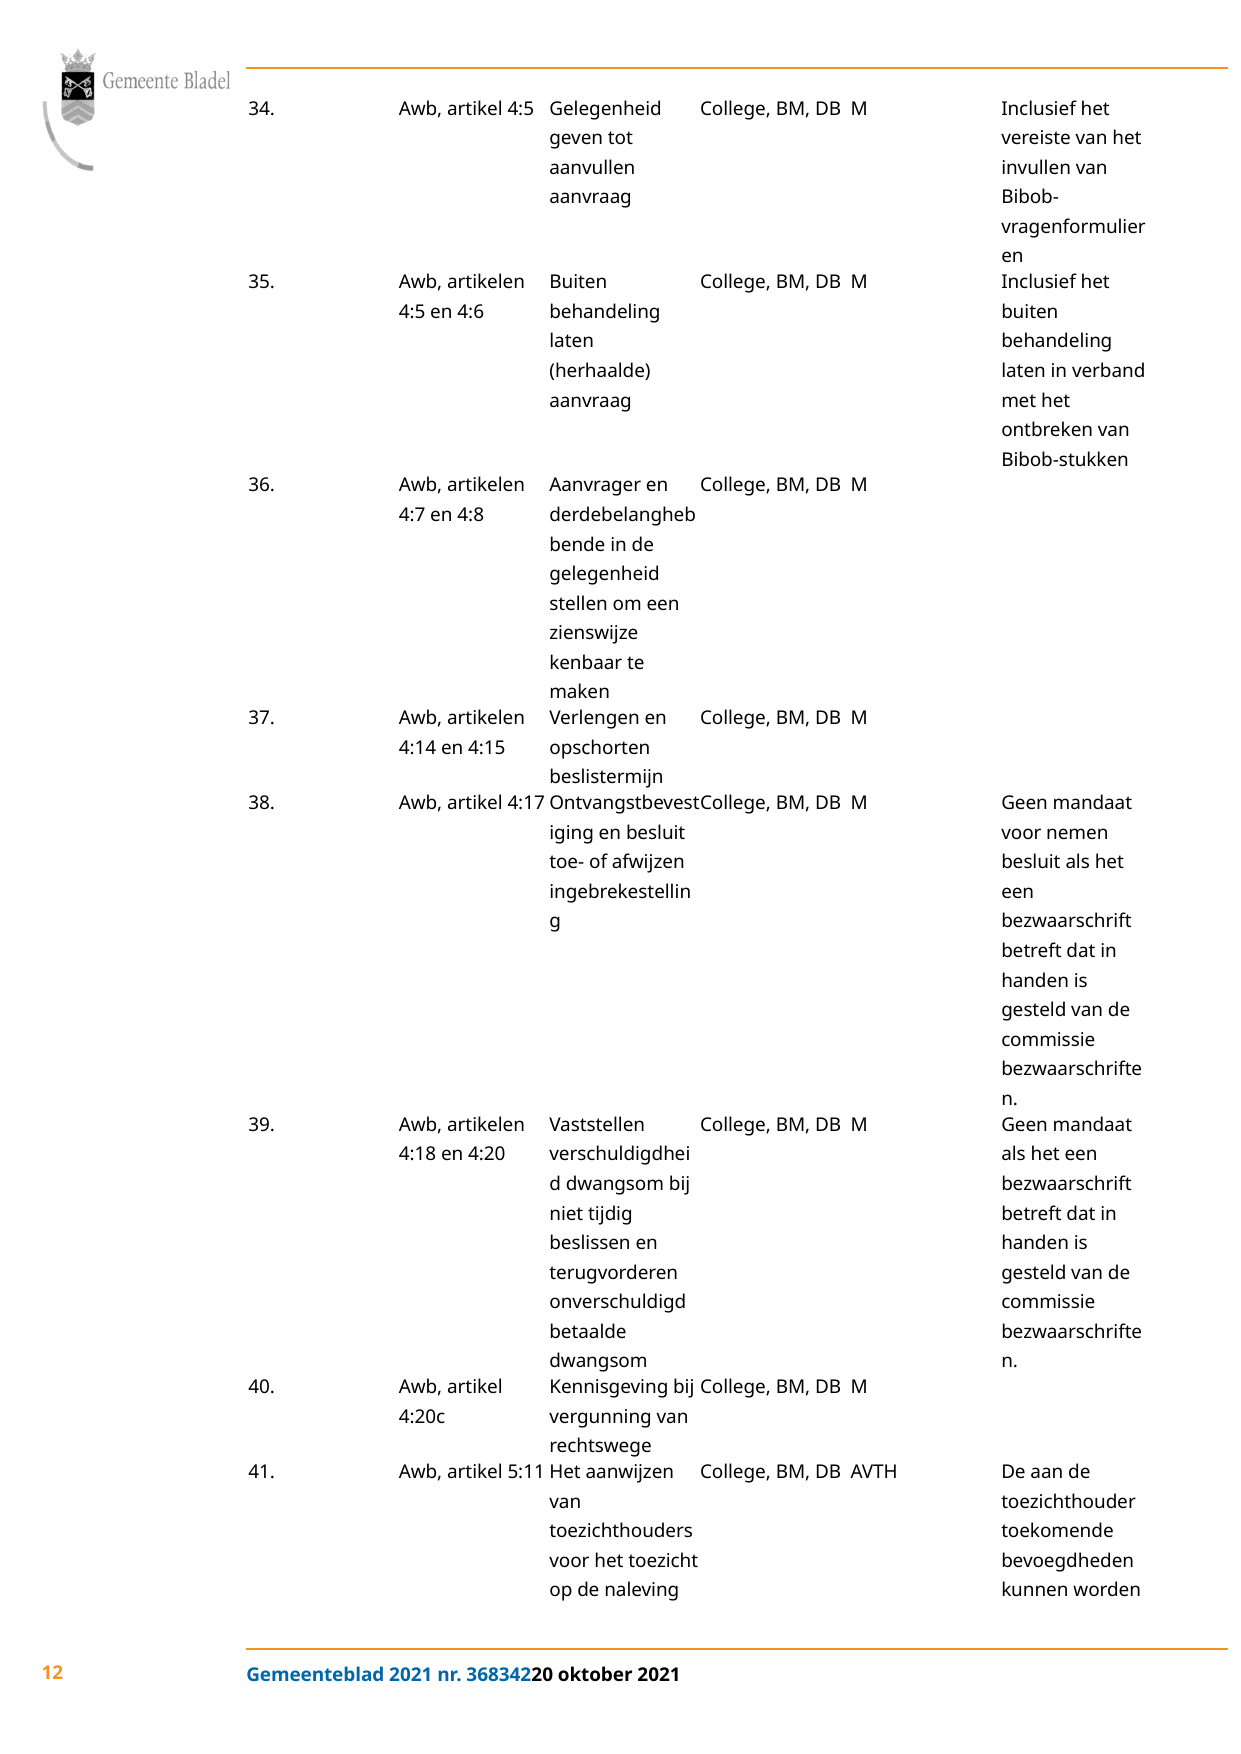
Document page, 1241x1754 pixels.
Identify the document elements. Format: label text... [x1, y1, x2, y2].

table_cell College, BM, DB [700, 1458, 850, 1602]
table_cell De aan de toezichthouder toekomende bevoegdheden kunnen worden [1001, 1458, 1152, 1602]
table_cell Awb, artikel 4:17 [399, 789, 549, 1111]
table_cell [248, 1111, 398, 1373]
table_cell College, BM, DB [700, 705, 850, 789]
table_cell Awb, artikel 5:11 [399, 1458, 549, 1602]
table_cell Geen mandaat voor nemen besluit als het een bezwaarschrift betreft dat in handen is gesteld van de commissie bezwaarschriften. [1001, 789, 1152, 1111]
table_cell College, BM, DB [700, 472, 850, 704]
table_cell Buiten behandeling laten (herhaalde) aanvraag [549, 269, 700, 472]
table_cell College, BM, DB [700, 1111, 850, 1373]
table_cell Het aanwijzen van toezichthouders voor het toezicht op de naleving [549, 1458, 700, 1602]
table_cell Vaststellen verschuldigdheid dwangsom bij niet tijdig beslissen en terugvorderen onverschuldigd betaalde dwangsom [549, 1111, 700, 1373]
table_cell [248, 269, 398, 472]
table_cell College, BM, DB [700, 1373, 850, 1458]
table_cell [1001, 472, 1152, 704]
table_cell M [850, 269, 1001, 472]
table_cell [1001, 1373, 1152, 1458]
table_cell College, BM, DB [700, 95, 850, 268]
table_cell Awb, artikelen 4:7 en 4:8 [399, 472, 549, 704]
table_cell Inclusief het buiten behandeling laten in verband met het ontbreken van Bibob-stukken [1001, 269, 1152, 472]
table_cell [248, 95, 398, 268]
table_cell Geen mandaat als het een bezwaarschrift betreft dat in handen is gesteld van de commissie bezwaarschriften. [1001, 1111, 1152, 1373]
table_cell Inclusief het vereiste van het invullen van Bibob-vragenformulieren [1001, 95, 1152, 268]
table_cell [248, 472, 398, 704]
table_cell M [850, 95, 1001, 268]
table_cell M [850, 705, 1001, 789]
table_cell M [850, 789, 1001, 1111]
table_cell Awb, artikelen 4:18 en 4:20 [399, 1111, 549, 1373]
table_cell [1001, 705, 1152, 789]
table_cell M [850, 472, 1001, 704]
table_cell Awb, artikelen 4:14 en 4:15 [399, 705, 549, 789]
table_cell M [850, 1373, 1001, 1458]
picture [41, 47, 231, 172]
table_cell [248, 1458, 398, 1602]
table_cell Ontvangstbevestiging en besluit toe- of afwijzen ingebrekestelling [549, 789, 700, 1111]
table_cell Awb, artikelen 4:5 en 4:6 [399, 269, 549, 472]
table_cell College, BM, DB [700, 789, 850, 1111]
table_cell Aanvrager en derdebelanghebbende in de gelegenheid stellen om een zienswijze kenbaar te maken [549, 472, 700, 704]
table_cell [248, 705, 398, 789]
table_cell AVTH [850, 1458, 1001, 1602]
table_cell Kennisgeving bij vergunning van rechtswege [549, 1373, 700, 1458]
table_cell College, BM, DB [700, 269, 850, 472]
table_cell [248, 789, 398, 1111]
table_cell Verlengen en opschorten beslistermijn [549, 705, 700, 789]
table_cell [248, 1373, 398, 1458]
table_cell Awb, artikel 4:5 [399, 95, 549, 268]
table_cell Gelegenheid geven tot aanvullen aanvraag [549, 95, 700, 268]
table_cell Awb, artikel 4:20c [399, 1373, 549, 1458]
table_cell M [850, 1111, 1001, 1373]
